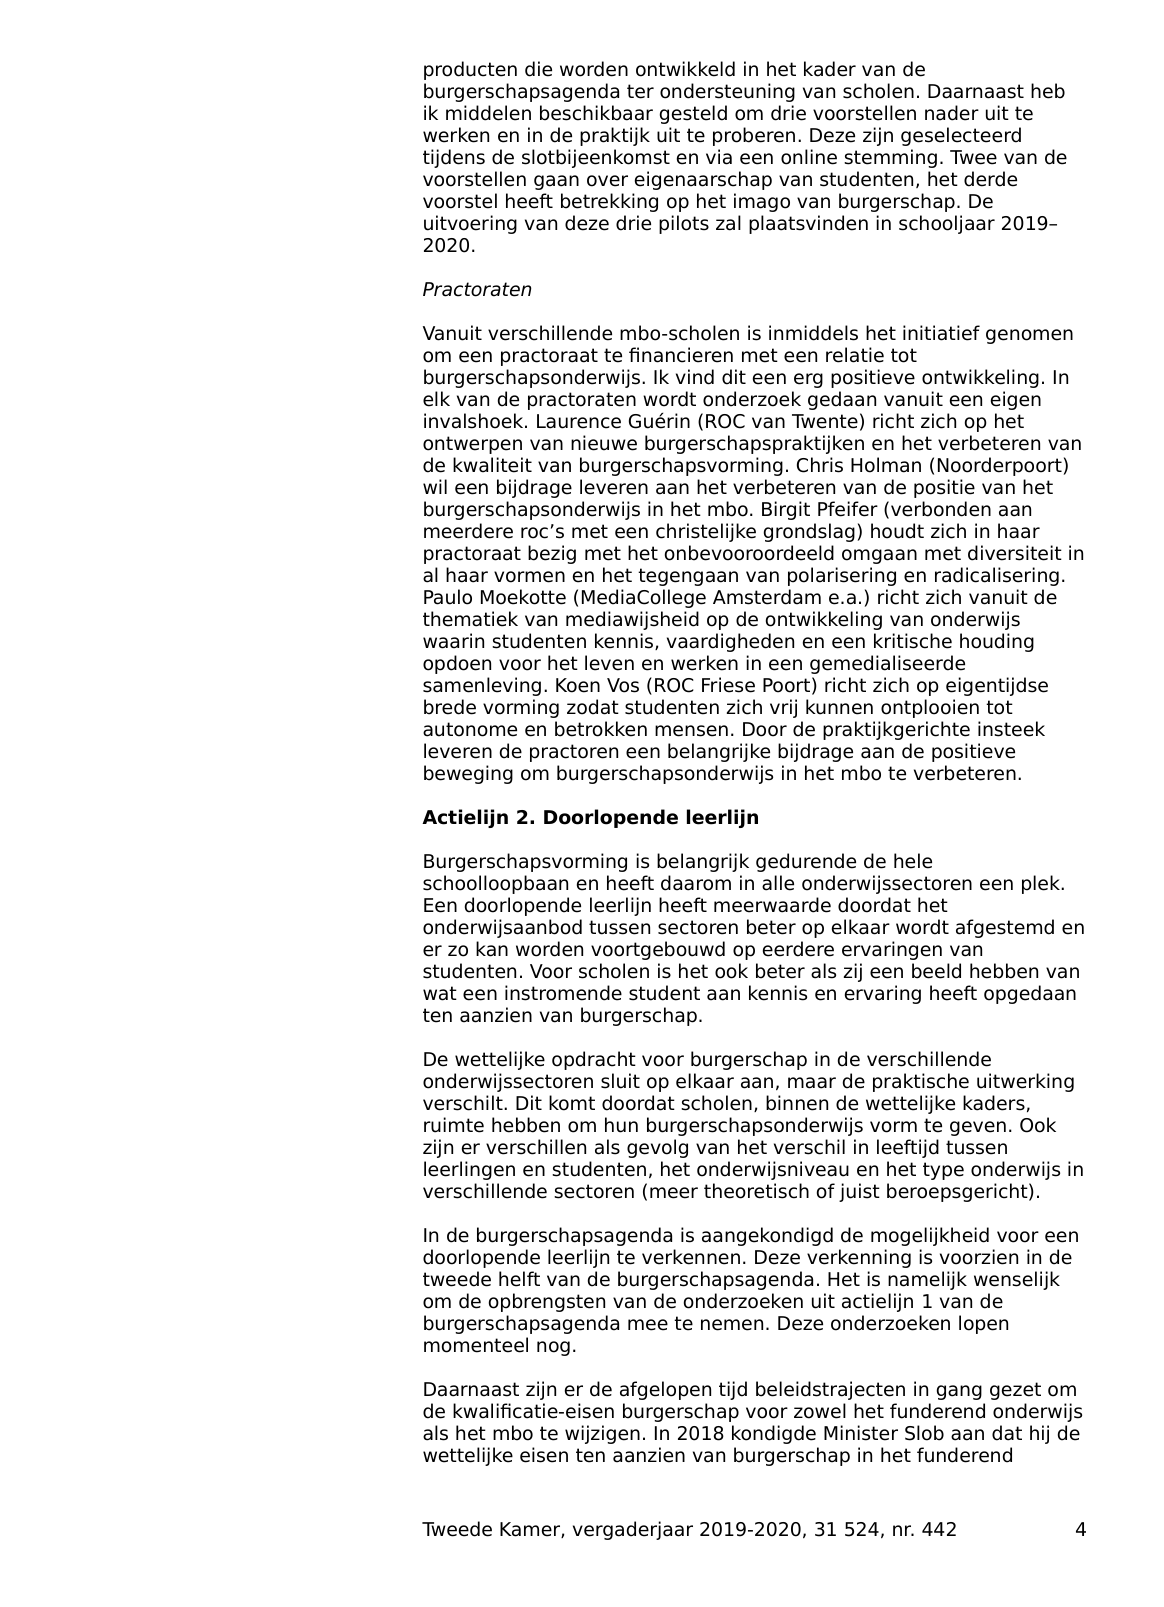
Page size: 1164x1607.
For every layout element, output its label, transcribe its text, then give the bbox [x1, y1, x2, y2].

text Burgerschapsvorming is belangrijk gedurende de hele schoolloopbaan en heeft daarom in alle onderwijssectoren een plek. Een doorlopende leerlijn heeft meerwaarde doordat het onderwijsaanbod tussen sectoren beter op elkaar wordt afgestemd en er zo kan worden voortgebouwd op eerdere ervaringen van studenten. Voor scholen is het ook beter als zij een beeld hebben van wat een instromende student aan kennis en ervaring heeft opgedaan ten aanzien van burgerschap. [422, 851, 1087, 1027]
text Daarnaast zijn er de afgelopen tijd beleidstrajecten in gang gezet om de kwalificatie-eisen burgerschap voor zowel het funderend onderwijs als het mbo te wijzigen. In 2018 kondigde Minister Slob aan dat hij de wettelijke eisen ten aanzien van burgerschap in het funderend [422, 1379, 1087, 1467]
text De wettelijke opdracht voor burgerschap in de verschillende onderwijssectoren sluit op elkaar aan, maar de praktische uitwerking verschilt. Dit komt doordat scholen, binnen de wettelijke kaders, ruimte hebben om hun burgerschapsonderwijs vorm te geven. Ook zijn er verschillen als gevolg van het verschil in leeftijd tussen leerlingen en studenten, het onderwijsniveau en het type onderwijs in verschillende sectoren (meer theoretisch of juist beroepsgericht). [422, 1049, 1087, 1203]
subtitle Actielijn 2. Doorlopende leerlijn [422, 807, 1087, 829]
text Vanuit verschillende mbo-scholen is inmiddels het initiatief genomen om een practoraat te financieren met een relatie tot burgerschapsonderwijs. Ik vind dit een erg positieve ontwikkeling. In elk van de practoraten wordt onderzoek gedaan vanuit een eigen invalshoek. Laurence Guérin (ROC van Twente) richt zich op het ontwerpen van nieuwe burgerschapspraktijken en het verbeteren van de kwaliteit van burgerschapsvorming. Chris Holman (Noorderpoort) wil een bijdrage leveren aan het verbeteren van de positie van het burgerschapsonderwijs in het mbo. Birgit Pfeifer (verbonden aan meerdere roc’s met een christelijke grondslag) houdt zich in haar practoraat bezig met het onbevooroordeeld omgaan met diversiteit in al haar vormen en het tegengaan van polarisering en radicalisering. Paulo Moekotte (MediaCollege Amsterdam e.a.) richt zich vanuit de thematiek van mediawijsheid op de ontwikkeling van onderwijs waarin studenten kennis, vaardigheden en een kritische houding opdoen voor het leven en werken in een gemedialiseerde samenleving. Koen Vos (ROC Friese Poort) richt zich op eigentijdse brede vorming zodat studenten zich vrij kunnen ontplooien tot autonome en betrokken mensen. Door de praktijkgerichte insteek leveren de practoren een belangrijke bijdrage aan de positieve beweging om burgerschapsonderwijs in het mbo te verbeteren. [422, 323, 1087, 785]
text In de burgerschapsagenda is aangekondigd de mogelijkheid voor een doorlopende leerlijn te verkennen. Deze verkenning is voorzien in de tweede helft van de burgerschapsagenda. Het is namelijk wenselijk om de opbrengsten van de onderzoeken uit actielijn 1 van de burgerschapsagenda mee te nemen. Deze onderzoeken lopen momenteel nog. [422, 1225, 1087, 1357]
text producten die worden ontwikkeld in het kader van de burgerschapsagenda ter ondersteuning van scholen. Daarnaast heb ik middelen beschikbaar gesteld om drie voorstellen nader uit te werken en in de praktijk uit te proberen. Deze zijn geselecteerd tijdens de slotbijeenkomst en via een online stemming. Twee van de voorstellen gaan over eigenaarschap van studenten, het derde voorstel heeft betrekking op het imago van burgerschap. De uitvoering van deze drie pilots zal plaatsvinden in schooljaar 2019–2020. [422, 59, 1087, 257]
subtitle Practoraten [422, 279, 1087, 301]
